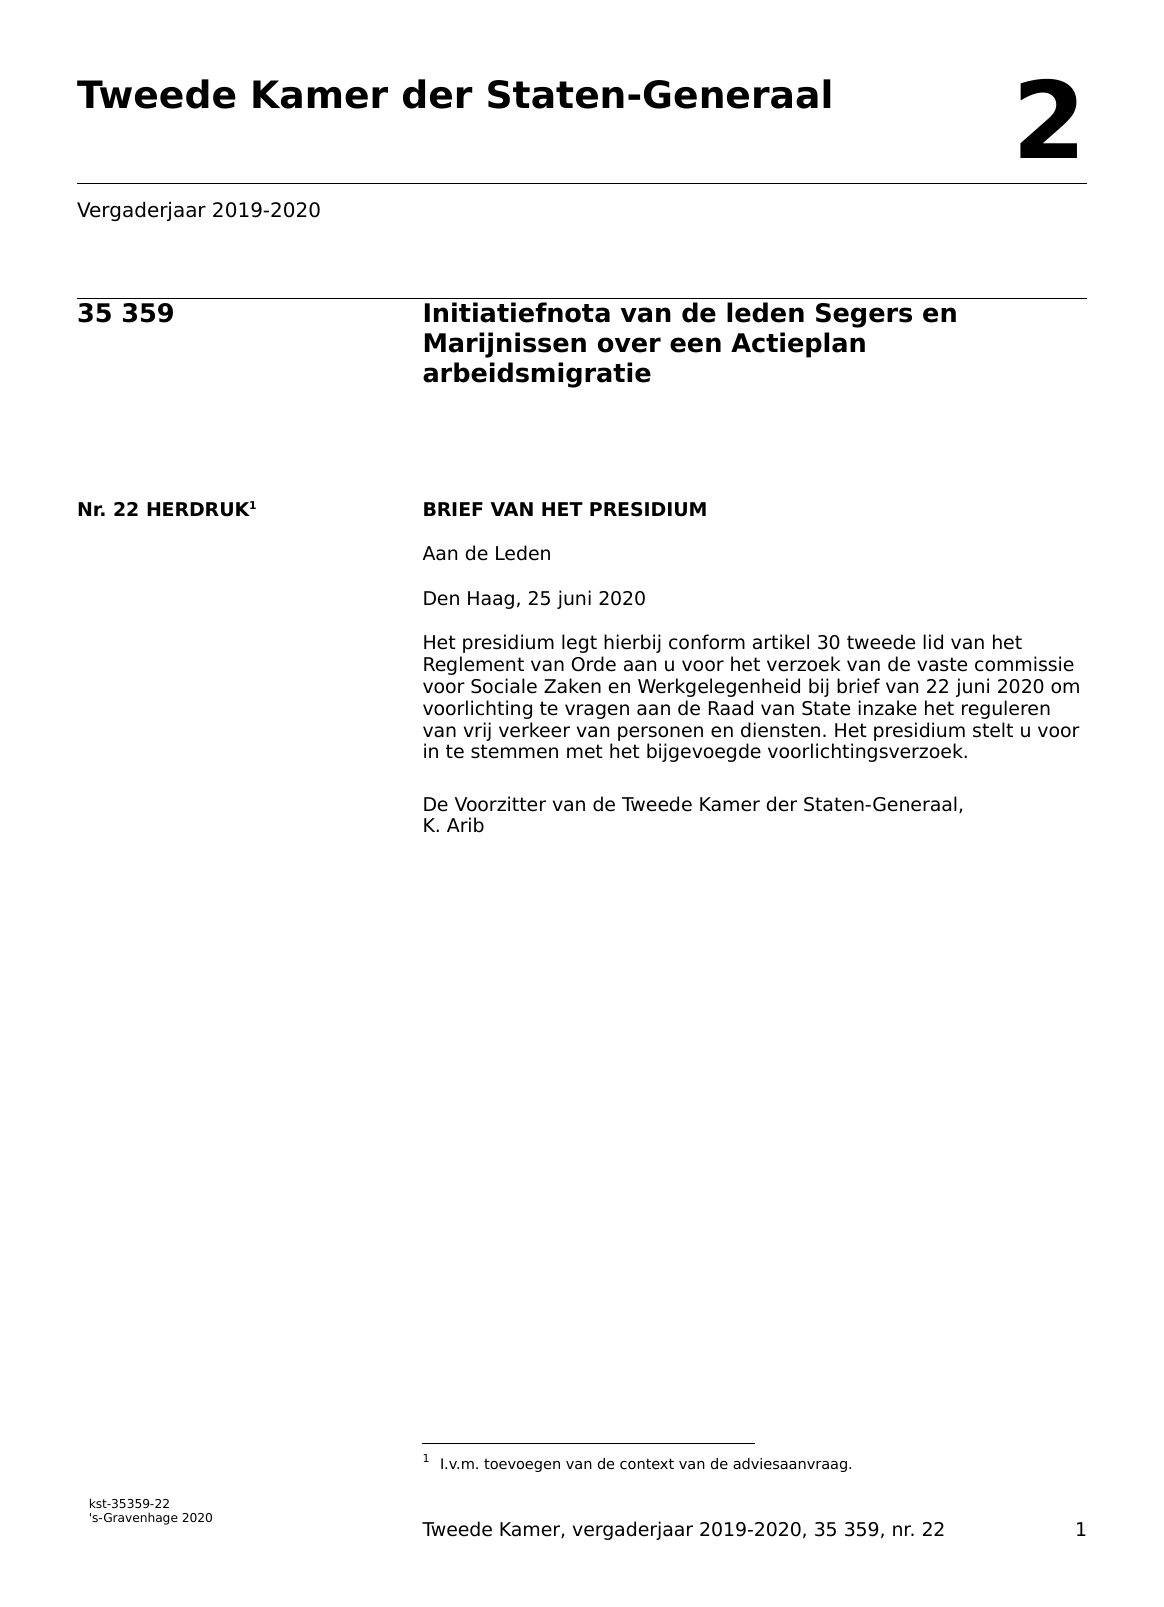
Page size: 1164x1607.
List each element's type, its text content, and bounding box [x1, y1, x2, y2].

table_header Tweede Kamer der Staten-Generaal [77, 59, 886, 183]
text I.v.m. toevoegen van de context van de adviesaanvraag. [422, 1452, 1087, 1474]
text kst-35359-22 [88, 1497, 323, 1511]
text Den Haag, 25 juni 2020 [422, 587, 1087, 609]
table_cell Vergaderjaar 2019-2020 [77, 184, 1087, 298]
table_header 2 [886, 59, 1087, 183]
subtitle Nr. 22 HERDRUK BRIEF VAN HET PRESIDIUM [77, 499, 1087, 521]
text Het presidium legt hierbij conform artikel 30 tweede lid van het Reglement van Orde aan u voor het verzoek van de vaste commissie voor Sociale Zaken en Werkgelegenheid bij brief van 22 juni 2020 om voorlichting te vragen aan de Raad van State inzake het reguleren van vrij verkeer van personen en diensten. Het presidium stelt u voor in te stemmen met het bijgevoegde voorlichtingsverzoek. [422, 632, 1087, 763]
text 's-Gravenhage 2020 [88, 1511, 323, 1525]
text Aan de Leden [422, 543, 1087, 565]
text De Voorzitter van de Tweede Kamer der Staten-Generaal, K. Arib [422, 793, 1087, 837]
subtitle 35 359 Initiatiefnota van de leden Segers en Marijnissen over een Actieplan arbeidsmigratie [77, 299, 1087, 388]
